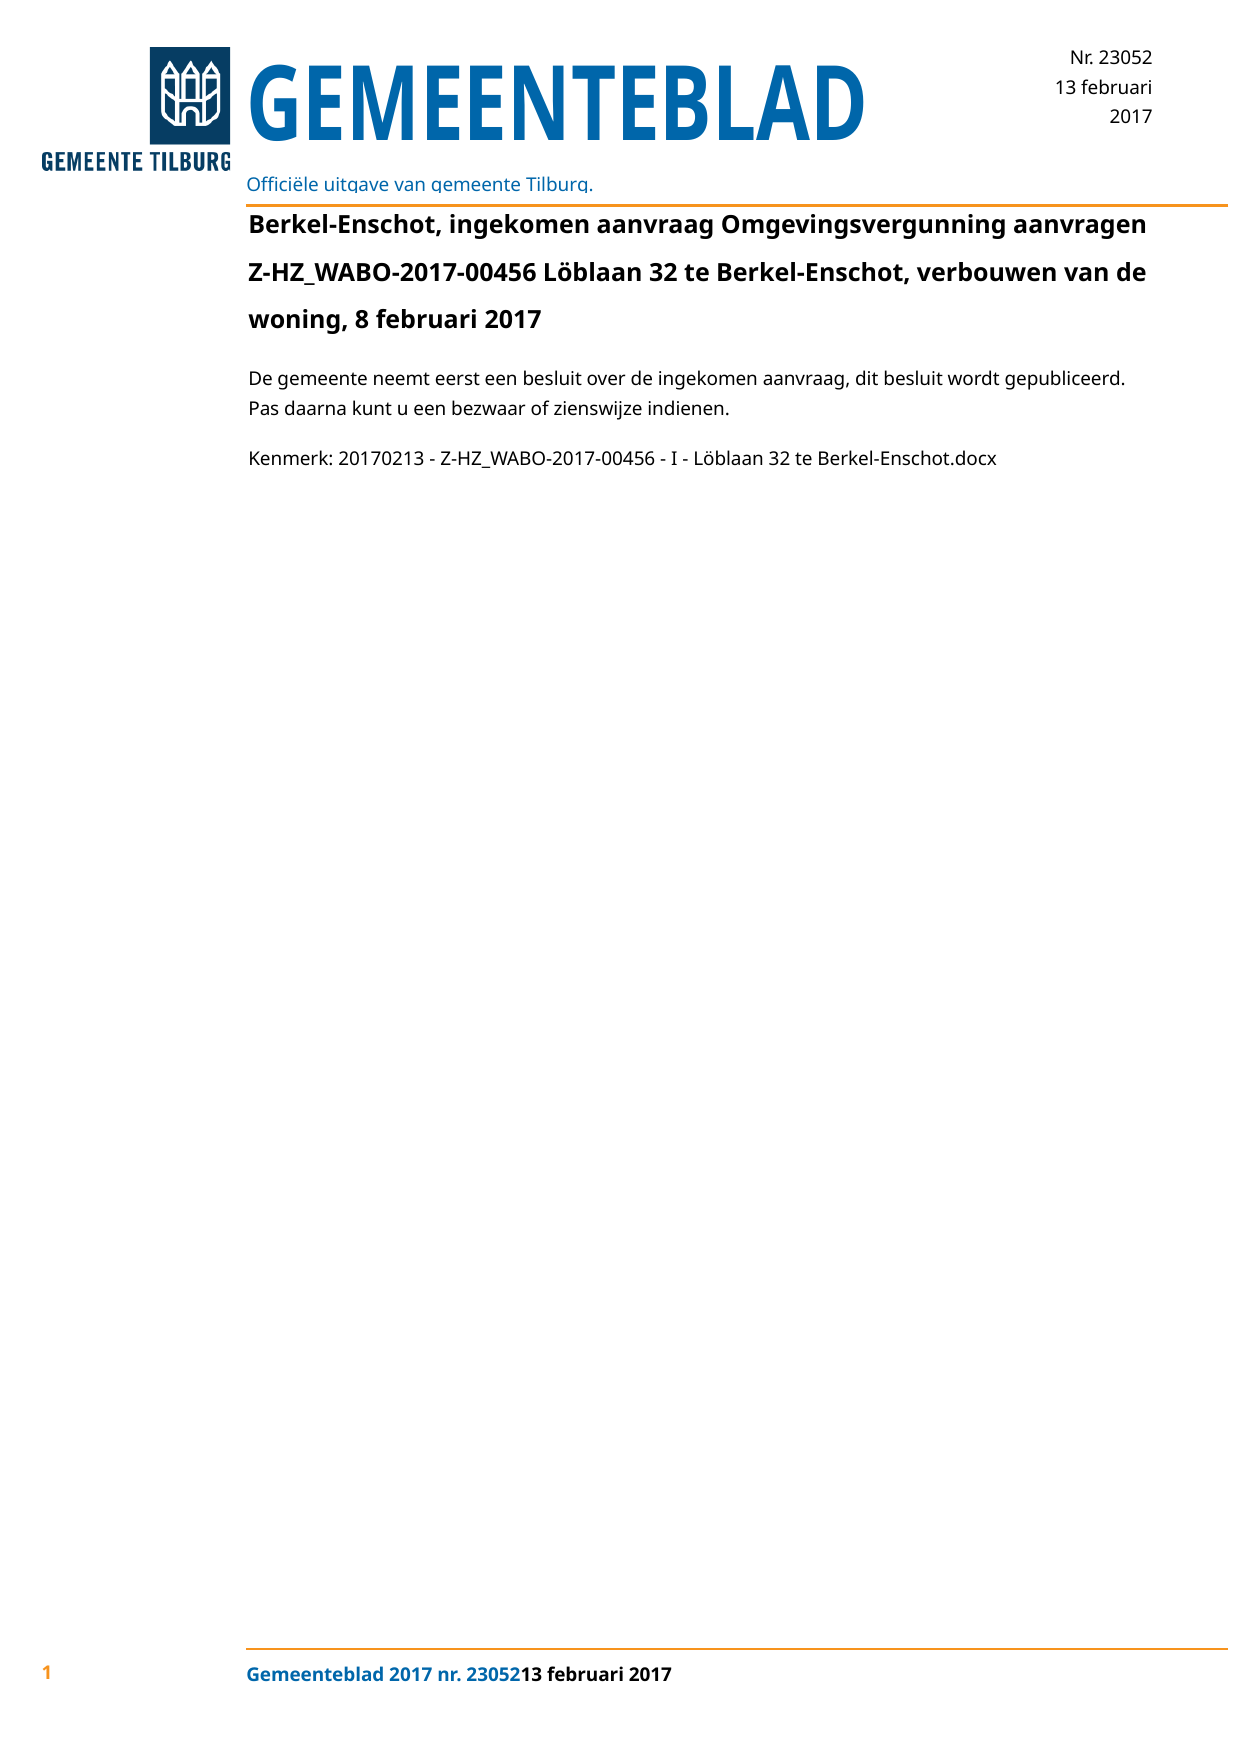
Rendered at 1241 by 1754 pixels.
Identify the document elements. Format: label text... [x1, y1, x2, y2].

text Berkel-Enschot, ingekomen aanvraag Omgevingsvergunning aanvragen Z-HZ_WABO-2017-00456 Löblaan 32 te Berkel-Enschot, verbouwen van de woning, 8 februari 2017 [248, 207, 1152, 336]
text De gemeente neemt eerst een besluit over de ingekomen aanvraag, dit besluit wordt gepubliceerd. Pas daarna kunt u een bezwaar of zienswijze indienen. [248, 366, 1152, 421]
text Kenmerk: 20170213 - Z-HZ_WABO-2017-00456 - I - Löblaan 32 te Berkel-Enschot.docx [248, 446, 1152, 471]
picture [41, 47, 231, 172]
